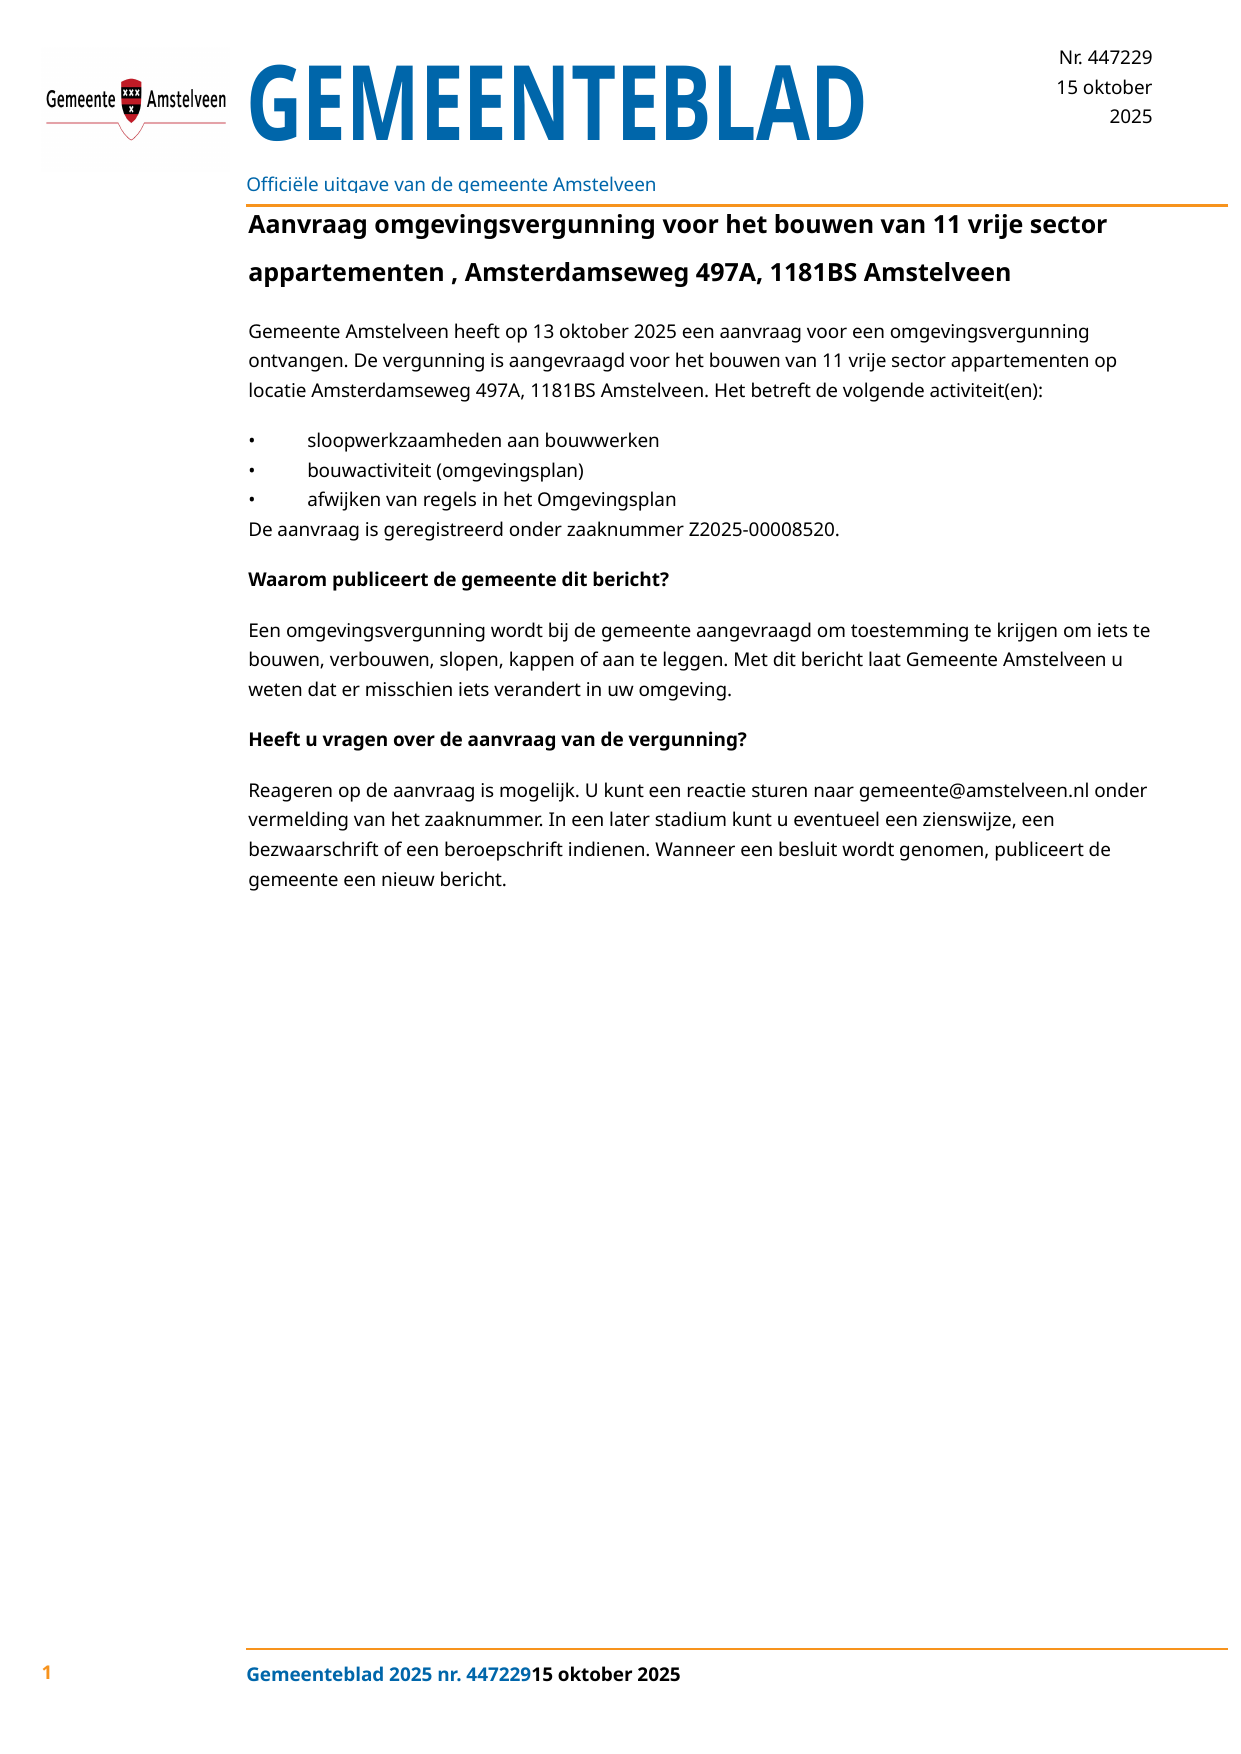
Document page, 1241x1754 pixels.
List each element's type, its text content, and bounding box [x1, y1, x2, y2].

list afwijken van regels in het Omgevingsplan [248, 487, 1152, 512]
text Reageren op de aanvraag is mogelijk. U kunt een reactie sturen naar gemeente@amstelveen.nl onder vermelding van het zaaknummer. In een later stadium kunt u eventueel een zienswijze, een bezwaarschrift of een beroepschrift indienen. Wanneer een besluit wordt genomen, publiceert de gemeente een nieuw bericht. [248, 777, 1152, 892]
text Gemeente Amstelveen heeft op 13 oktober 2025 een aanvraag voor een omgevingsvergunning ontvangen. De vergunning is aangevraagd voor het bouwen van 11 vrije sector appartementen op locatie Amsterdamseweg 497A, 1181BS Amstelveen. Het betreft de volgende activiteit(en): [248, 318, 1152, 403]
picture [41, 47, 231, 172]
text Heeft u vragen over de aanvraag van de vergunning? [248, 727, 1152, 752]
list bouwactiviteit (omgevingsplan) [248, 457, 1152, 483]
text De aanvraag is geregistreerd onder zaaknummer Z2025-00008520. [248, 516, 1152, 542]
list sloopwerkzaamheden aan bouwwerken [248, 427, 1152, 453]
text Waarom publiceert de gemeente dit bericht? [248, 567, 1152, 592]
text Aanvraag omgevingsvergunning voor het bouwen van 11 vrije sector appartementen , Amsterdamseweg 497A, 1181BS Amstelveen [248, 207, 1152, 288]
text Een omgevingsvergunning wordt bij de gemeente aangevraagd om toestemming te krijgen om iets te bouwen, verbouwen, slopen, kappen of aan te leggen. Met dit bericht laat Gemeente Amstelveen u weten dat er misschien iets verandert in uw omgeving. [248, 617, 1152, 702]
